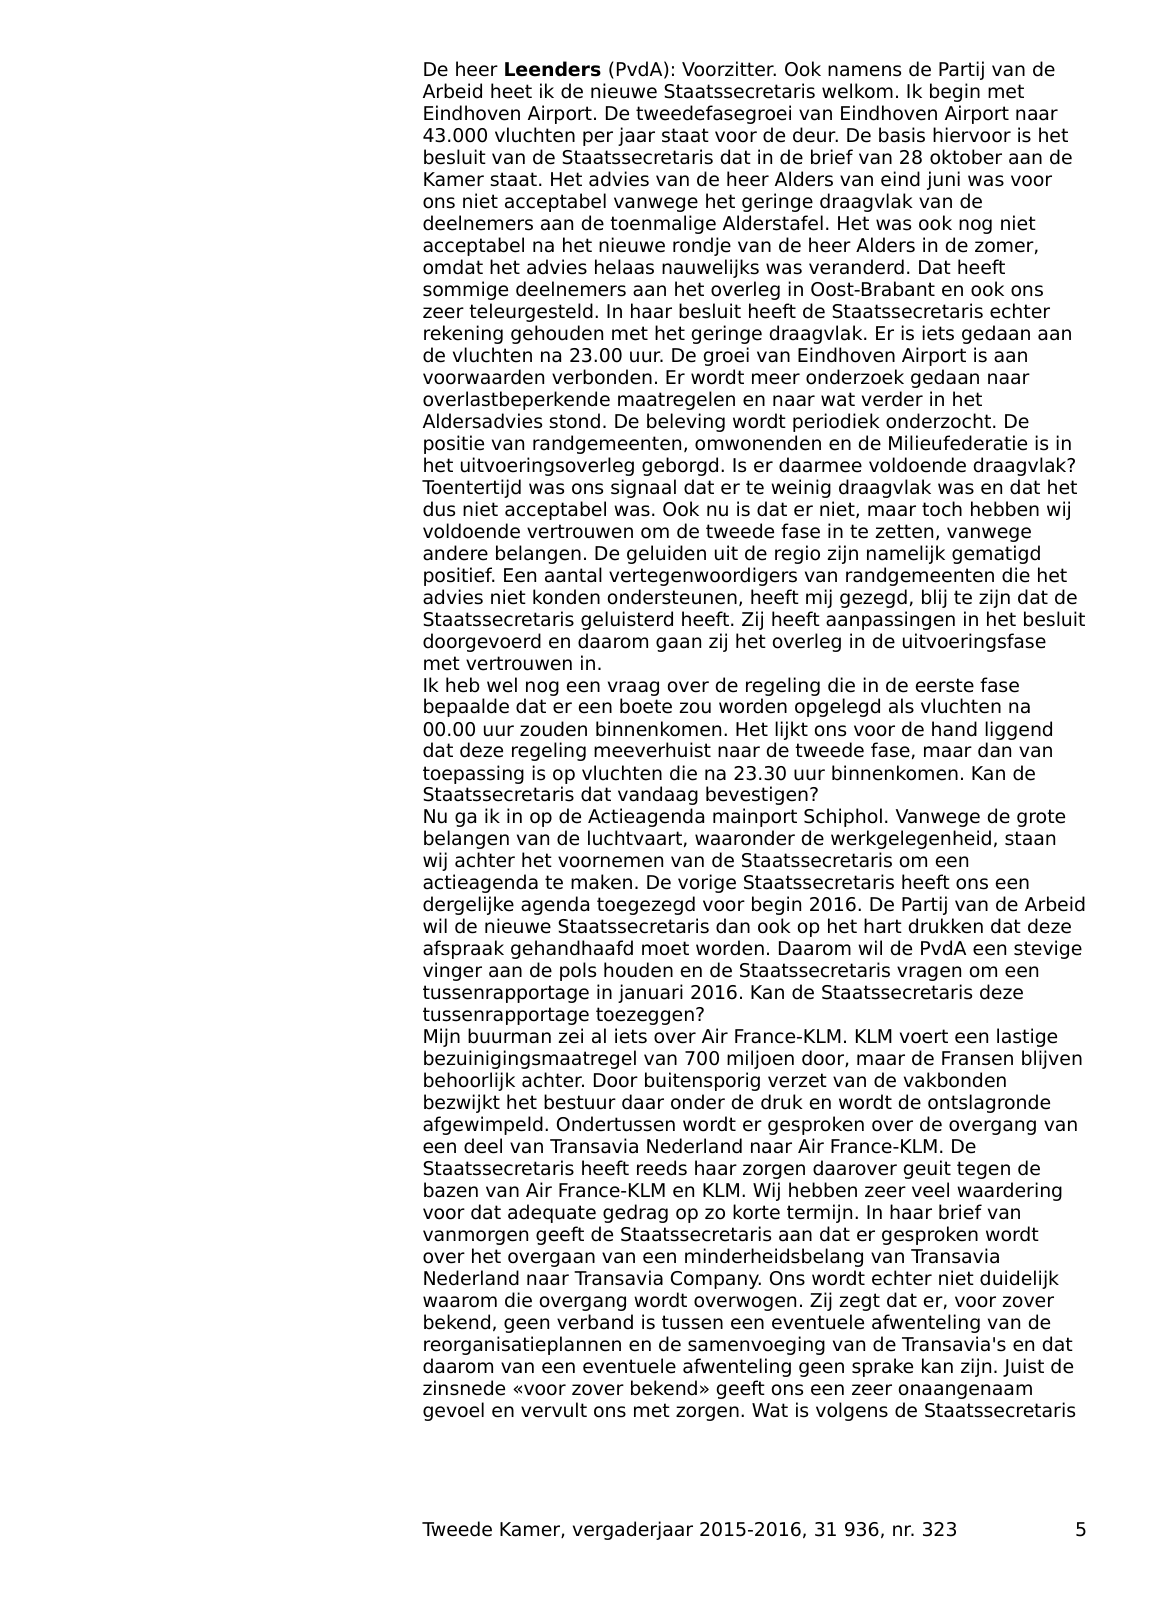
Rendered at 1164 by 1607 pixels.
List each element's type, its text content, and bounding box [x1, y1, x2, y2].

text Nu ga ik in op de Actieagenda mainport Schiphol. Vanwege de grote belangen van de luchtvaart, waaronder de werkgelegenheid, staan wij achter het voornemen van de Staatssecretaris om een actieagenda te maken. De vorige Staatssecretaris heeft ons een dergelijke agenda toegezegd voor begin 2016. De Partij van de Arbeid wil de nieuwe Staatssecretaris dan ook op het hart drukken dat deze afspraak gehandhaafd moet worden. Daarom wil de PvdA een stevige vinger aan de pols houden en de Staatssecretaris vragen om een tussenrapportage in januari 2016. Kan de Staatssecretaris deze tussenrapportage toezeggen? [422, 806, 1087, 1026]
text De heer Leenders (PvdA): Voorzitter. Ook namens de Partij van de Arbeid heet ik de nieuwe Staatssecretaris welkom. Ik begin met Eindhoven Airport. De tweedefasegroei van Eindhoven Airport naar 43.000 vluchten per jaar staat voor de deur. De basis hiervoor is het besluit van de Staatssecretaris dat in de brief van 28 oktober aan de Kamer staat. Het advies van de heer Alders van eind juni was voor ons niet acceptabel vanwege het geringe draagvlak van de deelnemers aan de toenmalige Alderstafel. Het was ook nog niet acceptabel na het nieuwe rondje van de heer Alders in de zomer, omdat het advies helaas nauwelijks was veranderd. Dat heeft sommige deelnemers aan het overleg in Oost-Brabant en ook ons zeer teleurgesteld. In haar besluit heeft de Staatssecretaris echter rekening gehouden met het geringe draagvlak. Er is iets gedaan aan de vluchten na 23.00 uur. De groei van Eindhoven Airport is aan voorwaarden verbonden. Er wordt meer onderzoek gedaan naar overlastbeperkende maatregelen en naar wat verder in het Aldersadvies stond. De beleving wordt periodiek onderzocht. De positie van randgemeenten, omwonenden en de Milieufederatie is in het uitvoeringsoverleg geborgd. Is er daarmee voldoende draagvlak? Toentertijd was ons signaal dat er te weinig draagvlak was en dat het dus niet acceptabel was. Ook nu is dat er niet, maar toch hebben wij voldoende vertrouwen om de tweede fase in te zetten, vanwege andere belangen. De geluiden uit de regio zijn namelijk gematigd positief. Een aantal vertegenwoordigers van randgemeenten die het advies niet konden ondersteunen, heeft mij gezegd, blij te zijn dat de Staatssecretaris geluisterd heeft. Zij heeft aanpassingen in het besluit doorgevoerd en daarom gaan zij het overleg in de uitvoeringsfase met vertrouwen in. [422, 59, 1087, 674]
text Mijn buurman zei al iets over Air France-KLM. KLM voert een lastige bezuinigingsmaatregel van 700 miljoen door, maar de Fransen blijven behoorlijk achter. Door buitensporig verzet van de vakbonden bezwijkt het bestuur daar onder de druk en wordt de ontslagronde afgewimpeld. Ondertussen wordt er gesproken over de overgang van een deel van Transavia Nederland naar Air France-KLM. De Staatssecretaris heeft reeds haar zorgen daarover geuit tegen de bazen van Air France-KLM en KLM. Wij hebben zeer veel waardering voor dat adequate gedrag op zo korte termijn. In haar brief van vanmorgen geeft de Staatssecretaris aan dat er gesproken wordt over het overgaan van een minderheidsbelang van Transavia Nederland naar Transavia Company. Ons wordt echter niet duidelijk waarom die overgang wordt overwogen. Zij zegt dat er, voor zover bekend, geen verband is tussen een eventuele afwenteling van de reorganisatieplannen en de samenvoeging van de Transavia's en dat daarom van een eventuele afwenteling geen sprake kan zijn. Juist de zinsnede «voor zover bekend» geeft ons een zeer onaangenaam gevoel en vervult ons met zorgen. Wat is volgens de Staatssecretaris [422, 1026, 1087, 1422]
text Ik heb wel nog een vraag over de regeling die in de eerste fase bepaalde dat er een boete zou worden opgelegd als vluchten na 00.00 uur zouden binnenkomen. Het lijkt ons voor de hand liggend dat deze regeling meeverhuist naar de tweede fase, maar dan van toepassing is op vluchten die na 23.30 uur binnenkomen. Kan de Staatssecretaris dat vandaag bevestigen? [422, 674, 1087, 806]
